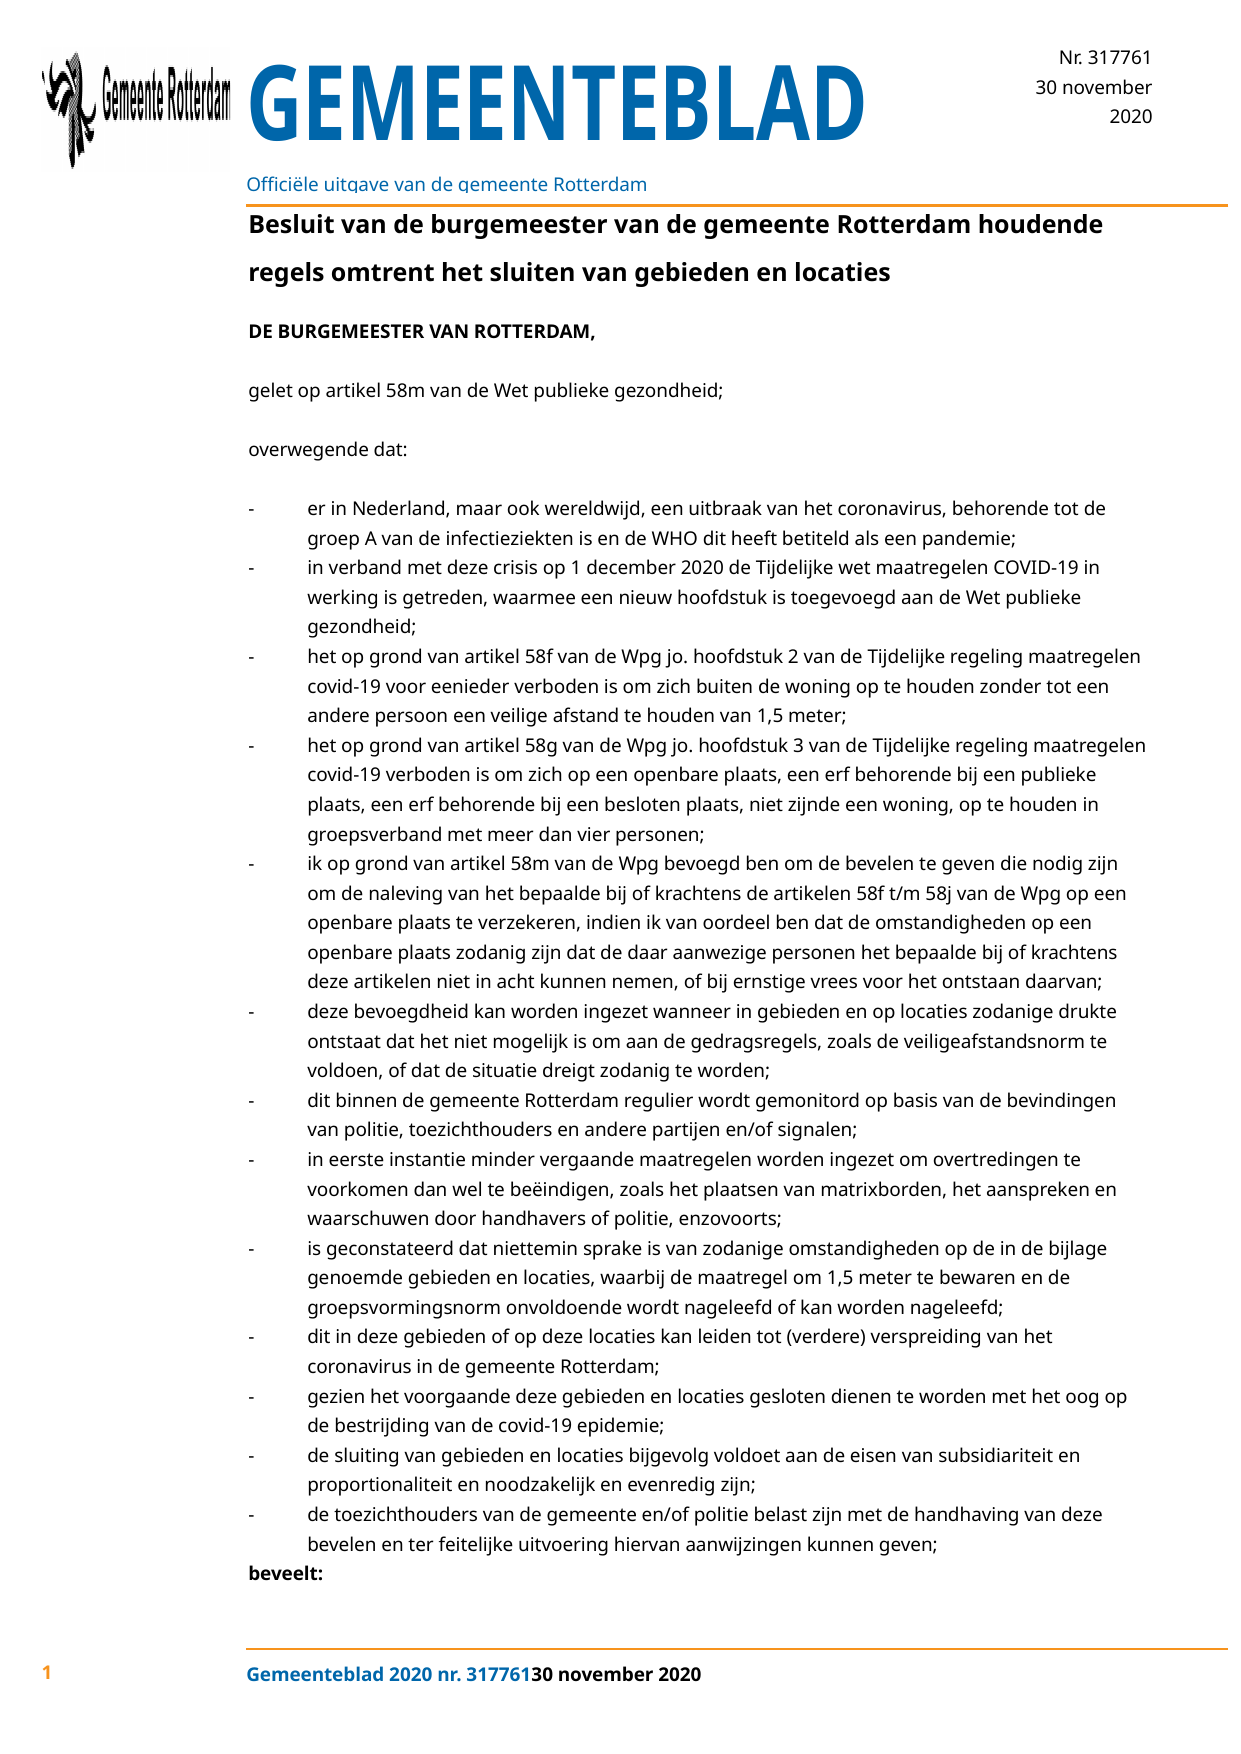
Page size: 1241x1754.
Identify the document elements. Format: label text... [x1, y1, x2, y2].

list het op grond van artikel 58f van de Wpg jo. hoofdstuk 2 van de Tijdelijke regeling maatregelen covid-19 voor eenieder verboden is om zich buiten de woning op te houden zonder tot een andere persoon een veilige afstand te houden van 1,5 meter; [248, 643, 1152, 728]
text overwegende dat: [248, 436, 1152, 462]
picture [41, 47, 231, 172]
list de sluiting van gebieden en locaties bijgevolg voldoet aan de eisen van subsidiariteit en proportionaliteit en noodzakelijk en evenredig zijn; [248, 1442, 1152, 1497]
text DE BURGEMEESTER VAN ROTTERDAM, [248, 318, 1152, 344]
list in eerste instantie minder vergaande maatregelen worden ingezet om overtredingen te voorkomen dan wel te beëindigen, zoals het plaatsen van matrixborden, het aanspreken en waarschuwen door handhavers of politie, enzovoorts; [248, 1146, 1152, 1231]
list deze bevoegdheid kan worden ingezet wanneer in gebieden en op locaties zodanige drukte ontstaat dat het niet mogelijk is om aan de gedragsregels, zoals de veiligeafstandsnorm te voldoen, of dat de situatie dreigt zodanig te worden; [248, 998, 1152, 1083]
list het op grond van artikel 58g van de Wpg jo. hoofdstuk 3 van de Tijdelijke regeling maatregelen covid-19 verboden is om zich op een openbare plaats, een erf behorende bij een publieke plaats, een erf behorende bij een besloten plaats, niet zijnde een woning, op te houden in groepsverband met meer dan vier personen; [248, 732, 1152, 847]
list in verband met deze crisis op 1 december 2020 de Tijdelijke wet maatregelen COVID-19 in werking is getreden, waarmee een nieuw hoofdstuk is toegevoegd aan de Wet publieke gezondheid; [248, 554, 1152, 639]
list de toezichthouders van de gemeente en/of politie belast zijn met de handhaving van deze bevelen en ter feitelijke uitvoering hiervan aanwijzingen kunnen geven; [248, 1501, 1152, 1557]
text gelet op artikel 58m van de Wet publieke gezondheid; [248, 377, 1152, 403]
list gezien het voorgaande deze gebieden en locaties gesloten dienen te worden met het oog op de bestrijding van de covid-19 epidemie; [248, 1383, 1152, 1438]
text Besluit van de burgemeester van de gemeente Rotterdam houdende regels omtrent het sluiten van gebieden en locaties [248, 207, 1152, 288]
list ik op grond van artikel 58m van de Wpg bevoegd ben om de bevelen te geven die nodig zijn om de naleving van het bepaalde bij of krachtens de artikelen 58f t/m 58j van de Wpg op een openbare plaats te verzekeren, indien ik van oordeel ben dat de omstandigheden op een openbare plaats zodanig zijn dat de daar aanwezige personen het bepaalde bij of krachtens deze artikelen niet in acht kunnen nemen, of bij ernstige vrees voor het ontstaan daarvan; [248, 850, 1152, 994]
text beveelt: [248, 1560, 1152, 1586]
list er in Nederland, maar ook wereldwijd, een uitbraak van het coronavirus, behorende tot de groep A van de infectieziekten is en de WHO dit heeft betiteld als een pandemie; [248, 495, 1152, 551]
list dit in deze gebieden of op deze locaties kan leiden tot (verdere) verspreiding van het coronavirus in de gemeente Rotterdam; [248, 1324, 1152, 1379]
list is geconstateerd dat niettemin sprake is van zodanige omstandigheden op de in de bijlage genoemde gebieden en locaties, waarbij de maatregel om 1,5 meter te bewaren en de groepsvormingsnorm onvoldoende wordt nageleefd of kan worden nageleefd; [248, 1235, 1152, 1320]
list dit binnen de gemeente Rotterdam regulier wordt gemonitord op basis van de bevindingen van politie, toezichthouders en andere partijen en/of signalen; [248, 1087, 1152, 1142]
